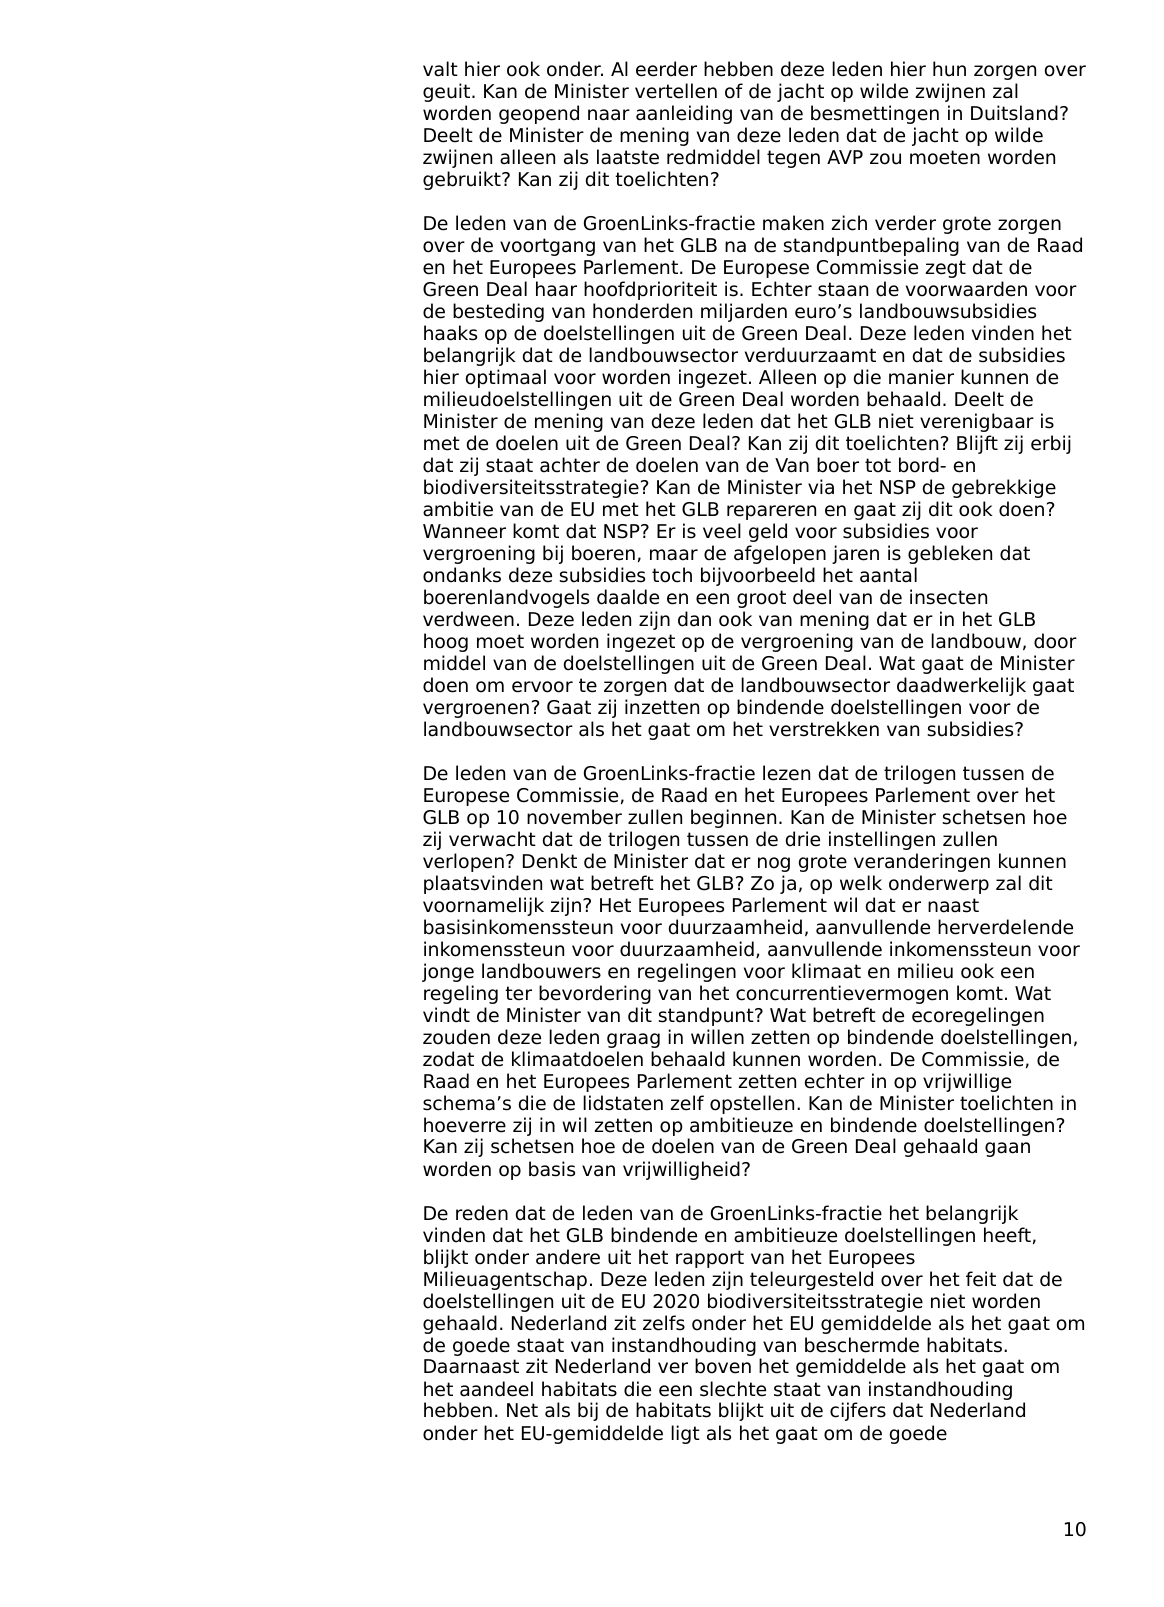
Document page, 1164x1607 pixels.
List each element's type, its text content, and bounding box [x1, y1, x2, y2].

text De leden van de GroenLinks-fractie lezen dat de trilogen tussen de Europese Commissie, de Raad en het Europees Parlement over het GLB op 10 november zullen beginnen. Kan de Minister schetsen hoe zij verwacht dat de trilogen tussen de drie instellingen zullen verlopen? Denkt de Minister dat er nog grote veranderingen kunnen plaatsvinden wat betreft het GLB? Zo ja, op welk onderwerp zal dit voornamelijk zijn? Het Europees Parlement wil dat er naast basisinkomenssteun voor duurzaamheid, aanvullende herverdelende inkomenssteun voor duurzaamheid, aanvullende inkomenssteun voor jonge landbouwers en regelingen voor klimaat en milieu ook een regeling ter bevordering van het concurrentievermogen komt. Wat vindt de Minister van dit standpunt? Wat betreft de ecoregelingen zouden deze leden graag in willen zetten op bindende doelstellingen, zodat de klimaatdoelen behaald kunnen worden. De Commissie, de Raad en het Europees Parlement zetten echter in op vrijwillige schema’s die de lidstaten zelf opstellen. Kan de Minister toelichten in hoeverre zij in wil zetten op ambitieuze en bindende doelstellingen? Kan zij schetsen hoe de doelen van de Green Deal gehaald gaan worden op basis van vrijwilligheid? [422, 763, 1087, 1180]
text De reden dat de leden van de GroenLinks-fractie het belangrijk vinden dat het GLB bindende en ambitieuze doelstellingen heeft, blijkt onder andere uit het rapport van het Europees Milieuagentschap. Deze leden zijn teleurgesteld over het feit dat de doelstellingen uit de EU 2020 biodiversiteitsstrategie niet worden gehaald. Nederland zit zelfs onder het EU gemiddelde als het gaat om de goede staat van instandhouding van beschermde habitats. Daarnaast zit Nederland ver boven het gemiddelde als het gaat om het aandeel habitats die een slechte staat van instandhouding hebben. Net als bij de habitats blijkt uit de cijfers dat Nederland onder het EU-gemiddelde ligt als het gaat om de goede [422, 1203, 1087, 1444]
text valt hier ook onder. Al eerder hebben deze leden hier hun zorgen over geuit. Kan de Minister vertellen of de jacht op wilde zwijnen zal worden geopend naar aanleiding van de besmettingen in Duitsland? Deelt de Minister de mening van deze leden dat de jacht op wilde zwijnen alleen als laatste redmiddel tegen AVP zou moeten worden gebruikt? Kan zij dit toelichten? [422, 59, 1087, 191]
text De leden van de GroenLinks-fractie maken zich verder grote zorgen over de voortgang van het GLB na de standpuntbepaling van de Raad en het Europees Parlement. De Europese Commissie zegt dat de Green Deal haar hoofdprioriteit is. Echter staan de voorwaarden voor de besteding van honderden miljarden euro’s landbouwsubsidies haaks op de doelstellingen uit de Green Deal. Deze leden vinden het belangrijk dat de landbouwsector verduurzaamt en dat de subsidies hier optimaal voor worden ingezet. Alleen op die manier kunnen de milieudoelstellingen uit de Green Deal worden behaald. Deelt de Minister de mening van deze leden dat het GLB niet verenigbaar is met de doelen uit de Green Deal? Kan zij dit toelichten? Blijft zij erbij dat zij staat achter de doelen van de Van boer tot bord- en biodiversiteitsstrategie? Kan de Minister via het NSP de gebrekkige ambitie van de EU met het GLB repareren en gaat zij dit ook doen? Wanneer komt dat NSP? Er is veel geld voor subsidies voor vergroening bij boeren, maar de afgelopen jaren is gebleken dat ondanks deze subsidies toch bijvoorbeeld het aantal boerenlandvogels daalde en een groot deel van de insecten verdween. Deze leden zijn dan ook van mening dat er in het GLB hoog moet worden ingezet op de vergroening van de landbouw, door middel van de doelstellingen uit de Green Deal. Wat gaat de Minister doen om ervoor te zorgen dat de landbouwsector daadwerkelijk gaat vergroenen? Gaat zij inzetten op bindende doelstellingen voor de landbouwsector als het gaat om het verstrekken van subsidies? [422, 213, 1087, 741]
